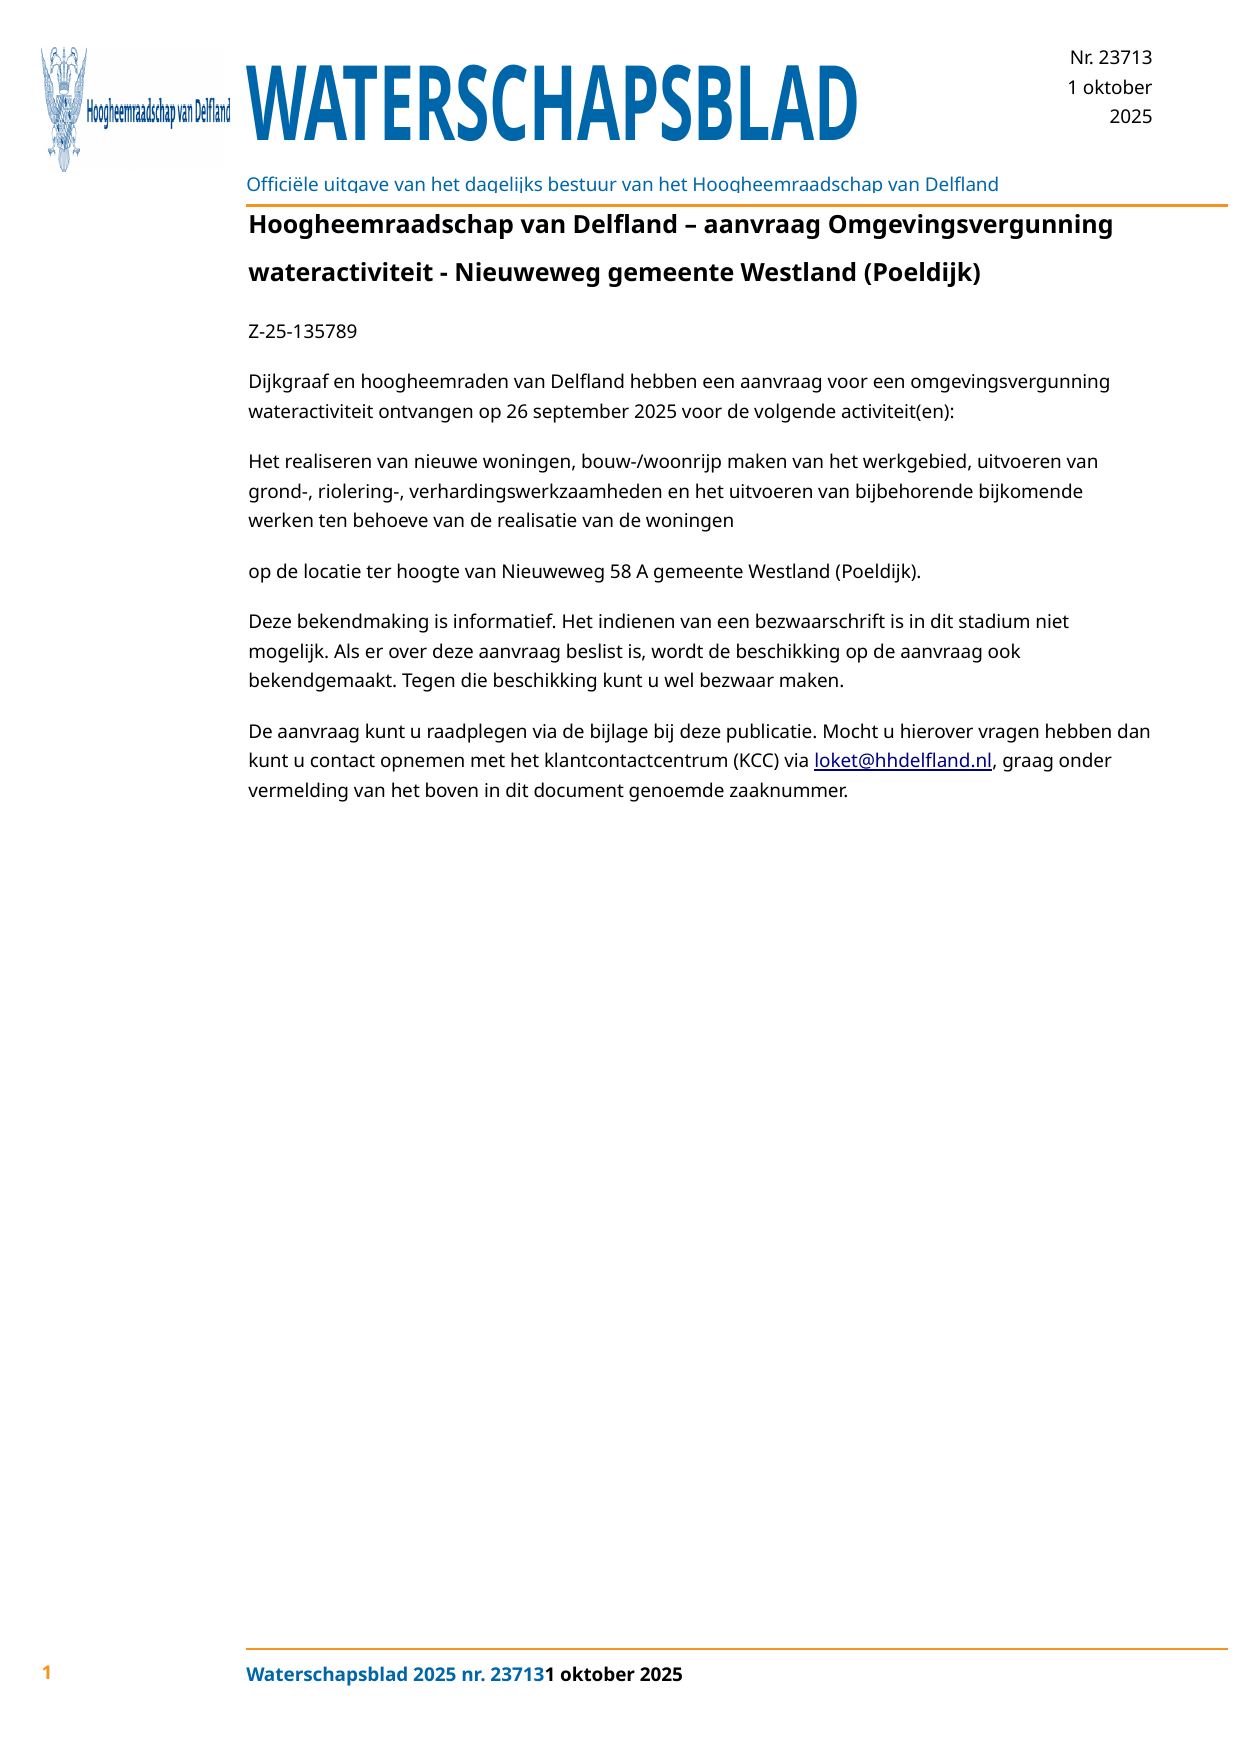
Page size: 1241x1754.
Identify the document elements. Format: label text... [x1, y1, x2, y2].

text Het realiseren van nieuwe woningen, bouw-/woonrijp maken van het werkgebied, uitvoeren van grond-, riolering-, verhardingswerkzaamheden en het uitvoeren van bijbehorende bijkomende werken ten behoeve van de realisatie van de woningen [248, 448, 1152, 533]
text Z-25-135789 [248, 318, 1152, 344]
picture [41, 47, 231, 172]
text Deze bekendmaking is informatief. Het indienen van een bezwaarschrift is in dit stadium niet mogelijk. Als er over deze aanvraag beslist is, wordt de beschikking op de aanvraag ook bekendgemaakt. Tegen die beschikking kunt u wel bezwaar maken. [248, 608, 1152, 693]
text Dijkgraaf en hoogheemraden van Delfland hebben een aanvraag voor een omgevingsvergunning wateractiviteit ontvangen op 26 september 2025 voor de volgende activiteit(en): [248, 368, 1152, 424]
text op de locatie ter hoogte van Nieuweweg 58 A gemeente Westland (Poeldijk). [248, 558, 1152, 584]
text Hoogheemraadschap van Delfland – aanvraag Omgevingsvergunning wateractiviteit - Nieuweweg gemeente Westland (Poeldijk) [248, 207, 1152, 288]
text De aanvraag kunt u raadplegen via de bijlage bij deze publicatie. Mocht u hierover vragen hebben dan kunt u contact opnemen met het klantcontactcentrum (KCC) via loket@hhdelfland.nl, graag onder vermelding van het boven in dit document genoemde zaaknummer. [248, 718, 1152, 803]
